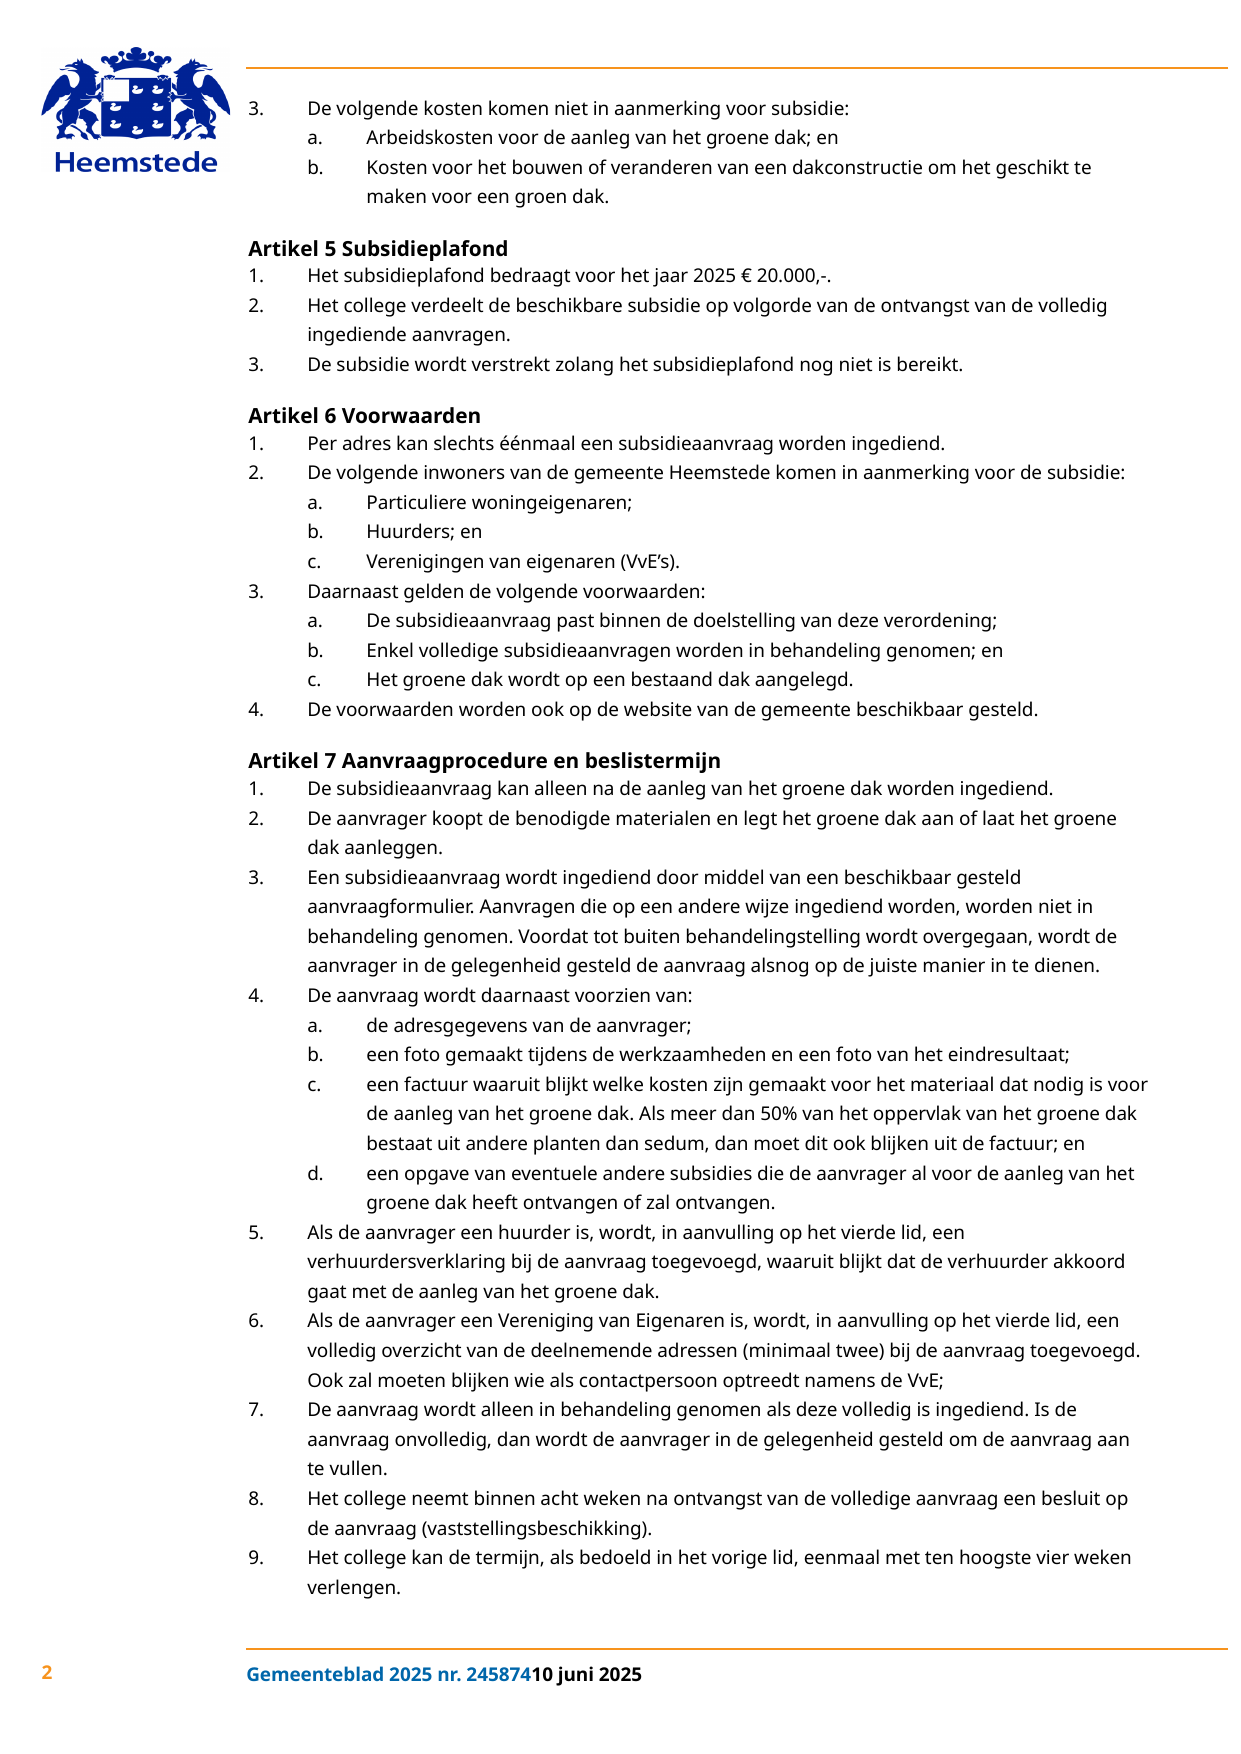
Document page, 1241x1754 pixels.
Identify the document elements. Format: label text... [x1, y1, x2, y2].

list De volgende inwoners van de gemeente Heemstede komen in aanmerking voor de subsidie: [248, 459, 1152, 485]
list Huurders; en [307, 519, 1152, 544]
list De subsidieaanvraag past binnen de doelstelling van deze verordening; [307, 607, 1152, 633]
picture [41, 47, 231, 172]
list Arbeidskosten voor de aanleg van het groene dak; en [307, 124, 1152, 150]
text Artikel 5 Subsidieplafond [248, 234, 1152, 262]
list Verenigingen van eigenaren (VvE’s). [307, 548, 1152, 574]
list de adresgegevens van de aanvrager; [307, 1012, 1152, 1037]
list Daarnaast gelden de volgende voorwaarden: [248, 578, 1152, 604]
list Kosten voor het bouwen of veranderen van een dakconstructie om het geschikt te maken voor een groen dak. [307, 154, 1152, 209]
list Het college verdeelt de beschikbare subsidie op volgorde van de ontvangst van de volledig ingediende aanvragen. [248, 292, 1152, 347]
list Een subsidieaanvraag wordt ingediend door middel van een beschikbaar gesteld aanvraagformulier. Aanvragen die op een andere wijze ingediend worden, worden niet in behandeling genomen. Voordat tot buiten behandelingstelling wordt overgegaan, wordt de aanvrager in de gelegenheid gesteld de aanvraag alsnog op de juiste manier in te dienen. [248, 864, 1152, 978]
list Als de aanvrager een Vereniging van Eigenaren is, wordt, in aanvulling op het vierde lid, een volledig overzicht van de deelnemende adressen (minimaal twee) bij de aanvraag toegevoegd. Ook zal moeten blijken wie als contactpersoon optreedt namens de VvE; [248, 1308, 1152, 1392]
text Artikel 7 Aanvraagprocedure en beslistermijn [248, 747, 1152, 775]
list Particuliere woningeigenaren; [307, 489, 1152, 515]
list Als de aanvrager een huurder is, wordt, in aanvulling op het vierde lid, een verhuurdersverklaring bij de aanvraag toegevoegd, waaruit blijkt dat de verhuurder akkoord gaat met de aanleg van het groene dak. [248, 1219, 1152, 1304]
list een factuur waaruit blijkt welke kosten zijn gemaakt voor het materiaal dat nodig is voor de aanleg van het groene dak. Als meer dan 50% van het oppervlak van het groene dak bestaat uit andere planten dan sedum, dan moet dit ook blijken uit de factuur; en [307, 1071, 1152, 1156]
list Het subsidieplafond bedraagt voor het jaar 2025 € 20.000,-. [248, 262, 1152, 288]
list Enkel volledige subsidieaanvragen worden in behandeling genomen; en [307, 637, 1152, 663]
list een foto gemaakt tijdens de werkzaamheden en een foto van het eindresultaat; [307, 1041, 1152, 1067]
list De subsidie wordt verstrekt zolang het subsidieplafond nog niet is bereikt. [248, 351, 1152, 377]
list een opgave van eventuele andere subsidies die de aanvrager al voor de aanleg van het groene dak heeft ontvangen of zal ontvangen. [307, 1160, 1152, 1215]
list Het college neemt binnen acht weken na ontvangst van de volledige aanvraag een besluit op de aanvraag (vaststellingsbeschikking). [248, 1485, 1152, 1540]
list De subsidieaanvraag kan alleen na de aanleg van het groene dak worden ingediend. [248, 775, 1152, 801]
list De aanvrager koopt de benodigde materialen en legt het groene dak aan of laat het groene dak aanleggen. [248, 805, 1152, 860]
list De voorwaarden worden ook op de website van de gemeente beschikbaar gesteld. [248, 696, 1152, 722]
list De aanvraag wordt alleen in behandeling genomen als deze volledig is ingediend. Is de aanvraag onvolledig, dan wordt de aanvrager in de gelegenheid gesteld om de aanvraag aan te vullen. [248, 1396, 1152, 1481]
list Het college kan de termijn, als bedoeld in het vorige lid, eenmaal met ten hoogste vier weken verlengen. [248, 1544, 1152, 1599]
list De aanvraag wordt daarnaast voorzien van: [248, 982, 1152, 1008]
list Per adres kan slechts éénmaal een subsidieaanvraag worden ingediend. [248, 430, 1152, 456]
list Het groene dak wordt op een bestaand dak aangelegd. [307, 667, 1152, 692]
list De volgende kosten komen niet in aanmerking voor subsidie: [248, 95, 1152, 121]
text Artikel 6 Voorwaarden [248, 402, 1152, 430]
